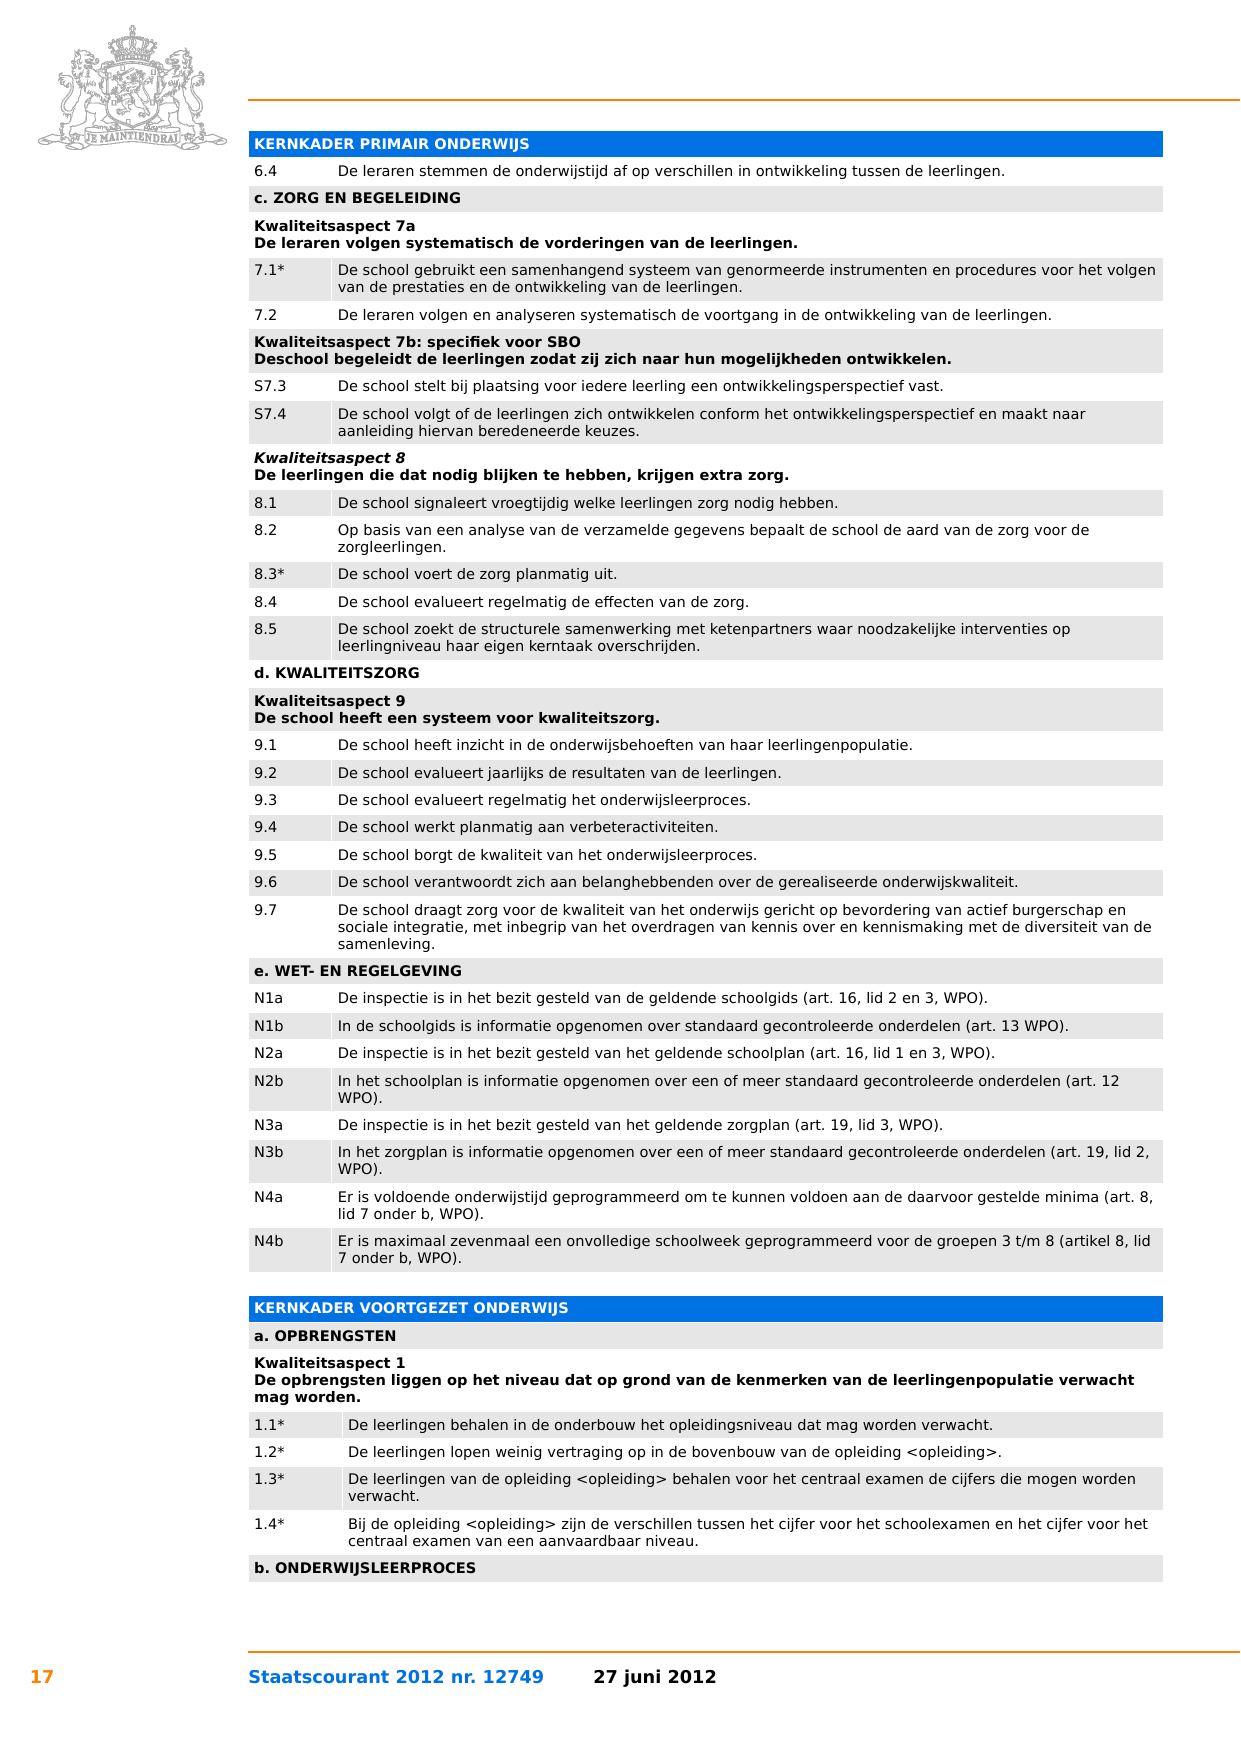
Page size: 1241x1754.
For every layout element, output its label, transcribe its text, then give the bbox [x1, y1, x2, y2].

table_cell N3a [249, 1112, 331, 1138]
table_cell De school volgt of de leerlingen zich ontwikkelen conform het ontwikkelingsperspectief en maakt naar aanleiding hiervan beredeneerde keuzes. [332, 401, 1163, 444]
table_cell 9.4 [249, 815, 331, 841]
table_cell N1a [249, 986, 331, 1012]
table_cell 7.2 [249, 302, 331, 328]
table_cell c. ZORG EN BEGELEIDING [249, 186, 1163, 212]
table_cell 9.7 [249, 897, 331, 957]
table_cell 6.4 [249, 158, 331, 185]
table_cell N4b [249, 1228, 331, 1272]
table_cell 1.1* [249, 1412, 342, 1438]
table_cell Er is voldoende onderwijstijd geprogrammeerd om te kunnen voldoen aan de daarvoor gestelde minima (art. 8, lid 7 onder b, WPO). [332, 1184, 1163, 1227]
table_cell Er is maximaal zevenmaal een onvolledige schoolweek geprogrammeerd voor de groepen 3 t/m 8 (artikel 8, lid 7 onder b, WPO). [332, 1228, 1163, 1272]
table_cell In de schoolgids is informatie opgenomen over standaard gecontroleerde onderdelen (art. 13 WPO). [332, 1013, 1163, 1039]
table_cell De leerlingen lopen weinig vertraging op in de bovenbouw van de opleiding <opleiding>. [343, 1439, 1163, 1466]
table_cell De inspectie is in het bezit gesteld van het geldende schoolplan (art. 16, lid 1 en 3, WPO). [332, 1040, 1163, 1067]
picture [38, 25, 227, 150]
table_cell Kwaliteitsaspect 8 De leerlingen die dat nodig blijken te hebben, krijgen extra zorg. [249, 445, 1163, 489]
table_cell Kwaliteitsaspect 7b: specifiek voor SBO Deschool begeleidt de leerlingen zodat zij zich naar hun mogelijkheden ontwikkelen. [249, 329, 1163, 373]
table_cell Kwaliteitsaspect 9 De school heeft een systeem voor kwaliteitszorg. [249, 688, 1163, 731]
table_cell In het schoolplan is informatie opgenomen over een of meer standaard gecontroleerde onderdelen (art. 12 WPO). [332, 1068, 1163, 1111]
table_cell De leraren stemmen de onderwijstijd af op verschillen in ontwikkeling tussen de leerlingen. [332, 158, 1163, 185]
table_cell De school borgt de kwaliteit van het onderwijsleerproces. [332, 842, 1163, 868]
table_cell S7.3 [249, 374, 331, 400]
table_cell De leerlingen van de opleiding <opleiding> behalen voor het centraal examen de cijfers die mogen worden verwacht. [343, 1467, 1163, 1510]
table_cell 9.5 [249, 842, 331, 868]
table_cell N3b [249, 1140, 331, 1183]
table_cell In het zorgplan is informatie opgenomen over een of meer standaard gecontroleerde onderdelen (art. 19, lid 2, WPO). [332, 1140, 1163, 1183]
table_cell De school zoekt de structurele samenwerking met ketenpartners waar noodzakelijke interventies op leerlingniveau haar eigen kerntaak overschrijden. [332, 616, 1163, 660]
table_cell Kwaliteitsaspect 1 De opbrengsten liggen op het niveau dat op grond van de kenmerken van de leerlingenpopulatie verwacht mag worden. [249, 1350, 1163, 1411]
table_cell 1.2* [249, 1439, 342, 1466]
table_cell N2a [249, 1040, 331, 1067]
table_cell 7.1* [249, 258, 331, 301]
table_cell De school evalueert jaarlijks de resultaten van de leerlingen. [332, 760, 1163, 786]
table_cell 8.5 [249, 616, 331, 660]
table_cell De school voert de zorg planmatig uit. [332, 562, 1163, 588]
table_cell N2b [249, 1068, 331, 1111]
table_cell 1.4* [249, 1511, 342, 1554]
table_cell Op basis van een analyse van de verzamelde gegevens bepaalt de school de aard van de zorg voor de zorgleerlingen. [332, 517, 1163, 561]
table_cell 8.1 [249, 490, 331, 516]
table_cell De school stelt bij plaatsing voor iedere leerling een ontwikkelingsperspectief vast. [332, 374, 1163, 400]
table_cell De school evalueert regelmatig de effecten van de zorg. [332, 589, 1163, 615]
table_cell N4a [249, 1184, 331, 1227]
table_cell S7.4 [249, 401, 331, 444]
table_cell e. WET- EN REGELGEVING [249, 958, 1163, 984]
table_cell 8.3* [249, 562, 331, 588]
table_cell 9.3 [249, 787, 331, 814]
table_cell 9.6 [249, 870, 331, 896]
table_cell N1b [249, 1013, 331, 1039]
table_cell a. OPBRENGSTEN [249, 1323, 1163, 1349]
table_cell b. ONDERWIJSLEERPROCES [249, 1555, 1163, 1582]
table_cell De school werkt planmatig aan verbeteractiviteiten. [332, 815, 1163, 841]
table_header KERNKADER VOORTGEZET ONDERWIJS [249, 1296, 1163, 1322]
table_cell d. KWALITEITSZORG [249, 661, 1163, 687]
table_cell De inspectie is in het bezit gesteld van de geldende schoolgids (art. 16, lid 2 en 3, WPO). [332, 986, 1163, 1012]
table_cell 1.3* [249, 1467, 342, 1510]
table_cell De school heeft inzicht in de onderwijsbehoeften van haar leerlingenpopulatie. [332, 733, 1163, 759]
table_cell De school signaleert vroegtijdig welke leerlingen zorg nodig hebben. [332, 490, 1163, 516]
table_cell De school draagt zorg voor de kwaliteit van het onderwijs gericht op bevordering van actief burgerschap en sociale integratie, met inbegrip van het overdragen van kennis over en kennismaking met de diversiteit van de samenleving. [332, 897, 1163, 957]
table_cell De school verantwoordt zich aan belanghebbenden over de gerealiseerde onderwijskwaliteit. [332, 870, 1163, 896]
table_cell Kwaliteitsaspect 7a De leraren volgen systematisch de vorderingen van de leerlingen. [249, 213, 1163, 256]
table_cell De leerlingen behalen in de onderbouw het opleidingsniveau dat mag worden verwacht. [343, 1412, 1163, 1438]
table_cell De school gebruikt een samenhangend systeem van genormeerde instrumenten en procedures voor het volgen van de prestaties en de ontwikkeling van de leerlingen. [332, 258, 1163, 301]
table_header KERNKADER PRIMAIR ONDERWIJS [249, 131, 1163, 157]
table_cell De leraren volgen en analyseren systematisch de voortgang in de ontwikkeling van de leerlingen. [332, 302, 1163, 328]
table_cell De school evalueert regelmatig het onderwijsleerproces. [332, 787, 1163, 814]
table_cell De inspectie is in het bezit gesteld van het geldende zorgplan (art. 19, lid 3, WPO). [332, 1112, 1163, 1138]
table_cell 8.4 [249, 589, 331, 615]
table_cell 9.2 [249, 760, 331, 786]
table_cell 8.2 [249, 517, 331, 561]
table_cell 9.1 [249, 733, 331, 759]
table_cell Bij de opleiding <opleiding> zijn de verschillen tussen het cijfer voor het schoolexamen en het cijfer voor het centraal examen van een aanvaardbaar niveau. [343, 1511, 1163, 1554]
